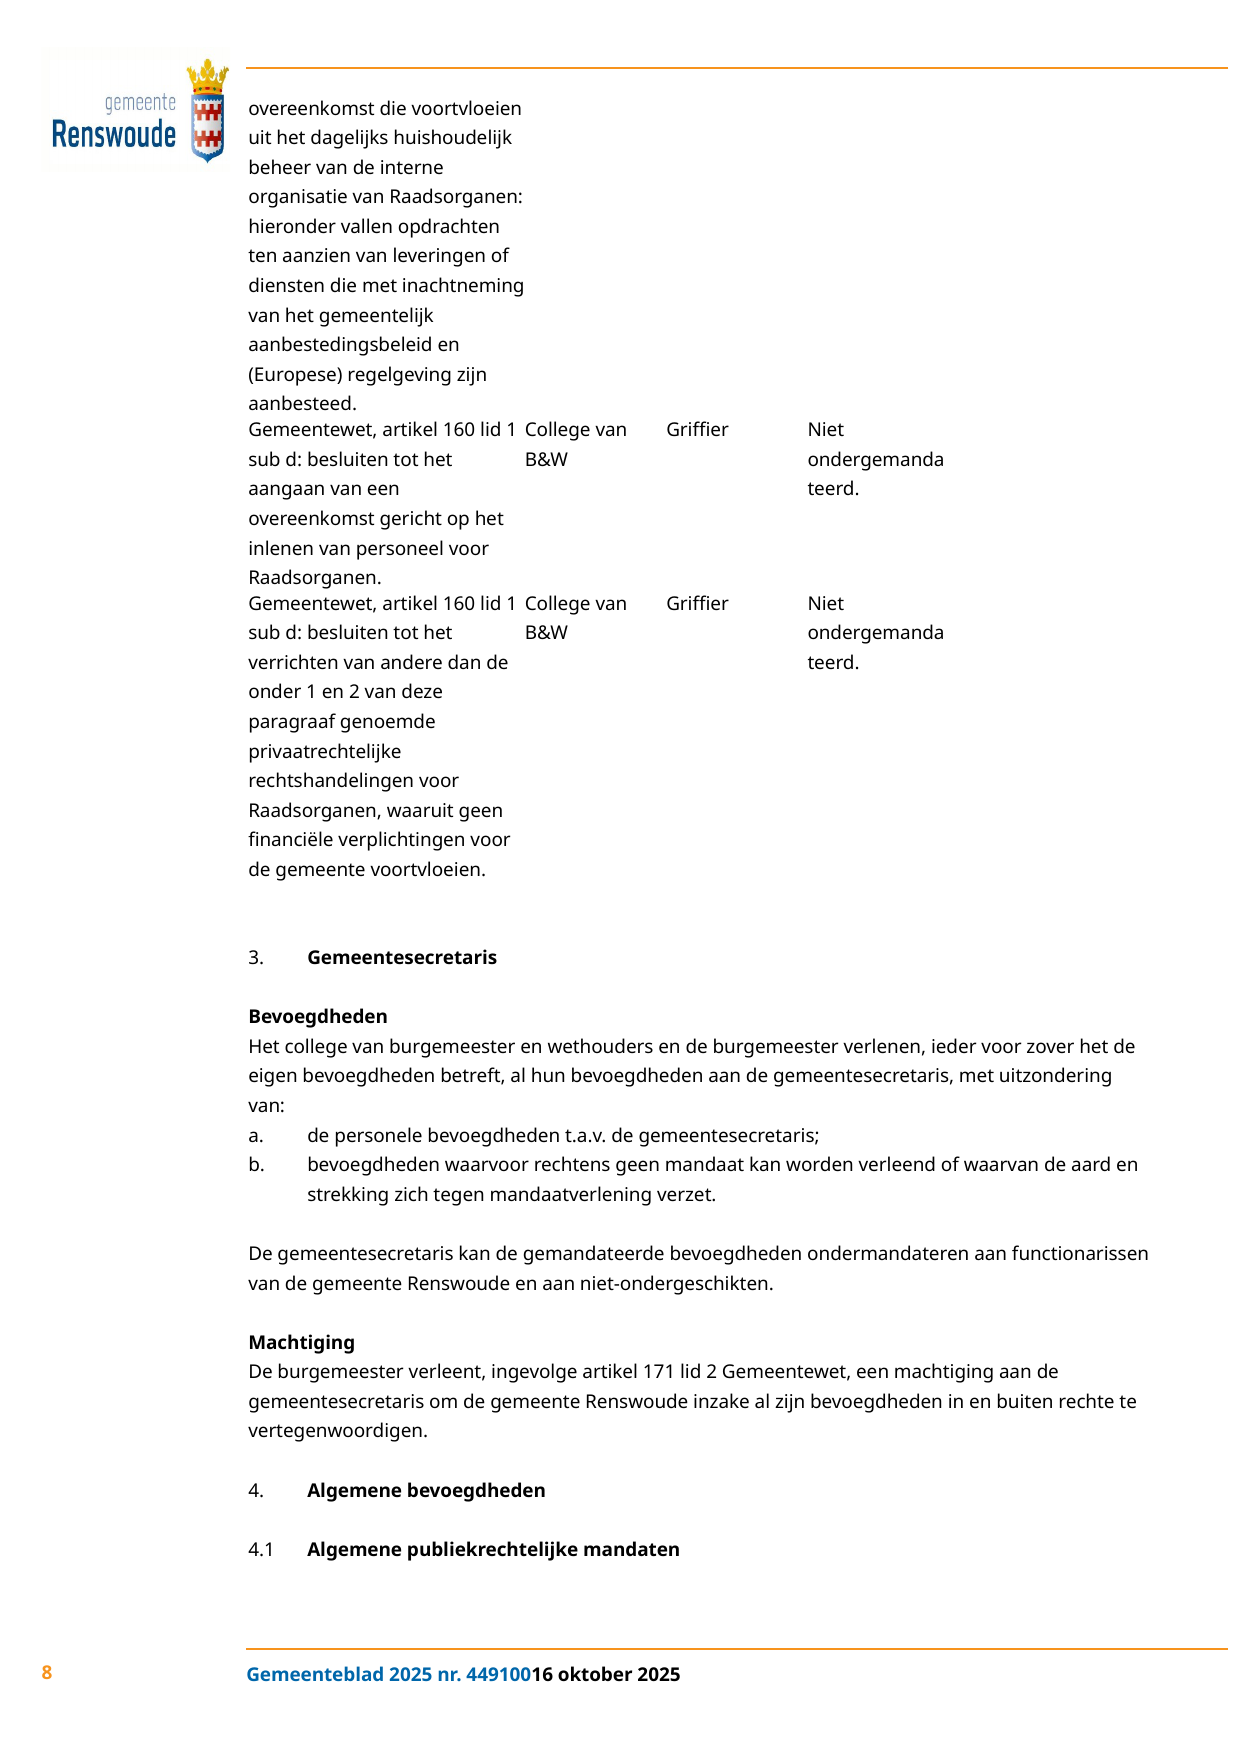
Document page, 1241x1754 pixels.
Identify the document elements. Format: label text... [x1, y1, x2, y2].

picture [41, 47, 231, 172]
list Gemeentesecretaris [248, 944, 1152, 970]
list de personele bevoegdheden t.a.v. de gemeentesecretaris; [248, 1122, 1152, 1148]
text Machtiging [248, 1329, 1152, 1355]
table_cell [949, 95, 1152, 416]
table_cell overeenkomst die voortvloeien uit het dagelijks huishoudelijk beheer van de interne organisatie van Raadsorganen: hieronder vallen opdrachten ten aanzien van leveringen of diensten die met inachtneming van het gemeentelijk aanbestedingsbeleid en (Europese) regelgeving zijn aanbesteed. [248, 95, 524, 416]
table_cell Gemeentewet, artikel 160 lid 1 sub d: besluiten tot het verrichten van andere dan de onder 1 en 2 van deze paragraaf genoemde privaatrechtelijke rechtshandelingen voor Raadsorganen, waaruit geen financiële verplichtingen voor de gemeente voortvloeien. [248, 590, 524, 882]
list bevoegdheden waarvoor rechtens geen mandaat kan worden verleend of waarvan de aard en strekking zich tegen mandaatverlening verzet. [248, 1151, 1152, 1207]
table_cell [666, 95, 807, 416]
table_cell [807, 95, 949, 416]
table_cell Griffier [666, 590, 807, 882]
text Het college van burgemeester en wethouders en de burgemeester verlenen, ieder voor zover het de eigen bevoegdheden betreft, al hun bevoegdheden aan de gemeentesecretaris, met uitzondering van: [248, 1033, 1152, 1118]
text De burgemeester verleent, ingevolge artikel 171 lid 2 Gemeentewet, een machtiging aan de gemeentesecretaris om de gemeente Renswoude inzake al zijn bevoegdheden in en buiten rechte te vertegenwoordigen. [248, 1358, 1152, 1443]
table_cell [949, 416, 1152, 590]
list Algemene bevoegdheden [248, 1477, 1152, 1503]
table_cell Niet ondergemandateerd. [807, 416, 949, 590]
table_cell [525, 95, 666, 416]
table_cell [949, 590, 1152, 882]
table_cell Niet ondergemandateerd. [807, 590, 949, 882]
table_cell Gemeentewet, artikel 160 lid 1 sub d: besluiten tot het aangaan van een overeenkomst gericht op het inlenen van personeel voor Raadsorganen. [248, 416, 524, 590]
text De gemeentesecretaris kan de gemandateerde bevoegdheden ondermandateren aan functionarissen van de gemeente Renswoude en aan niet-ondergeschikten. [248, 1240, 1152, 1296]
table_cell College van B&W [525, 416, 666, 590]
text Bevoegdheden [248, 1003, 1152, 1029]
table_cell Griffier [666, 416, 807, 590]
list Algemene publiekrechtelijke mandaten [248, 1536, 1152, 1562]
table_cell College van B&W [525, 590, 666, 882]
